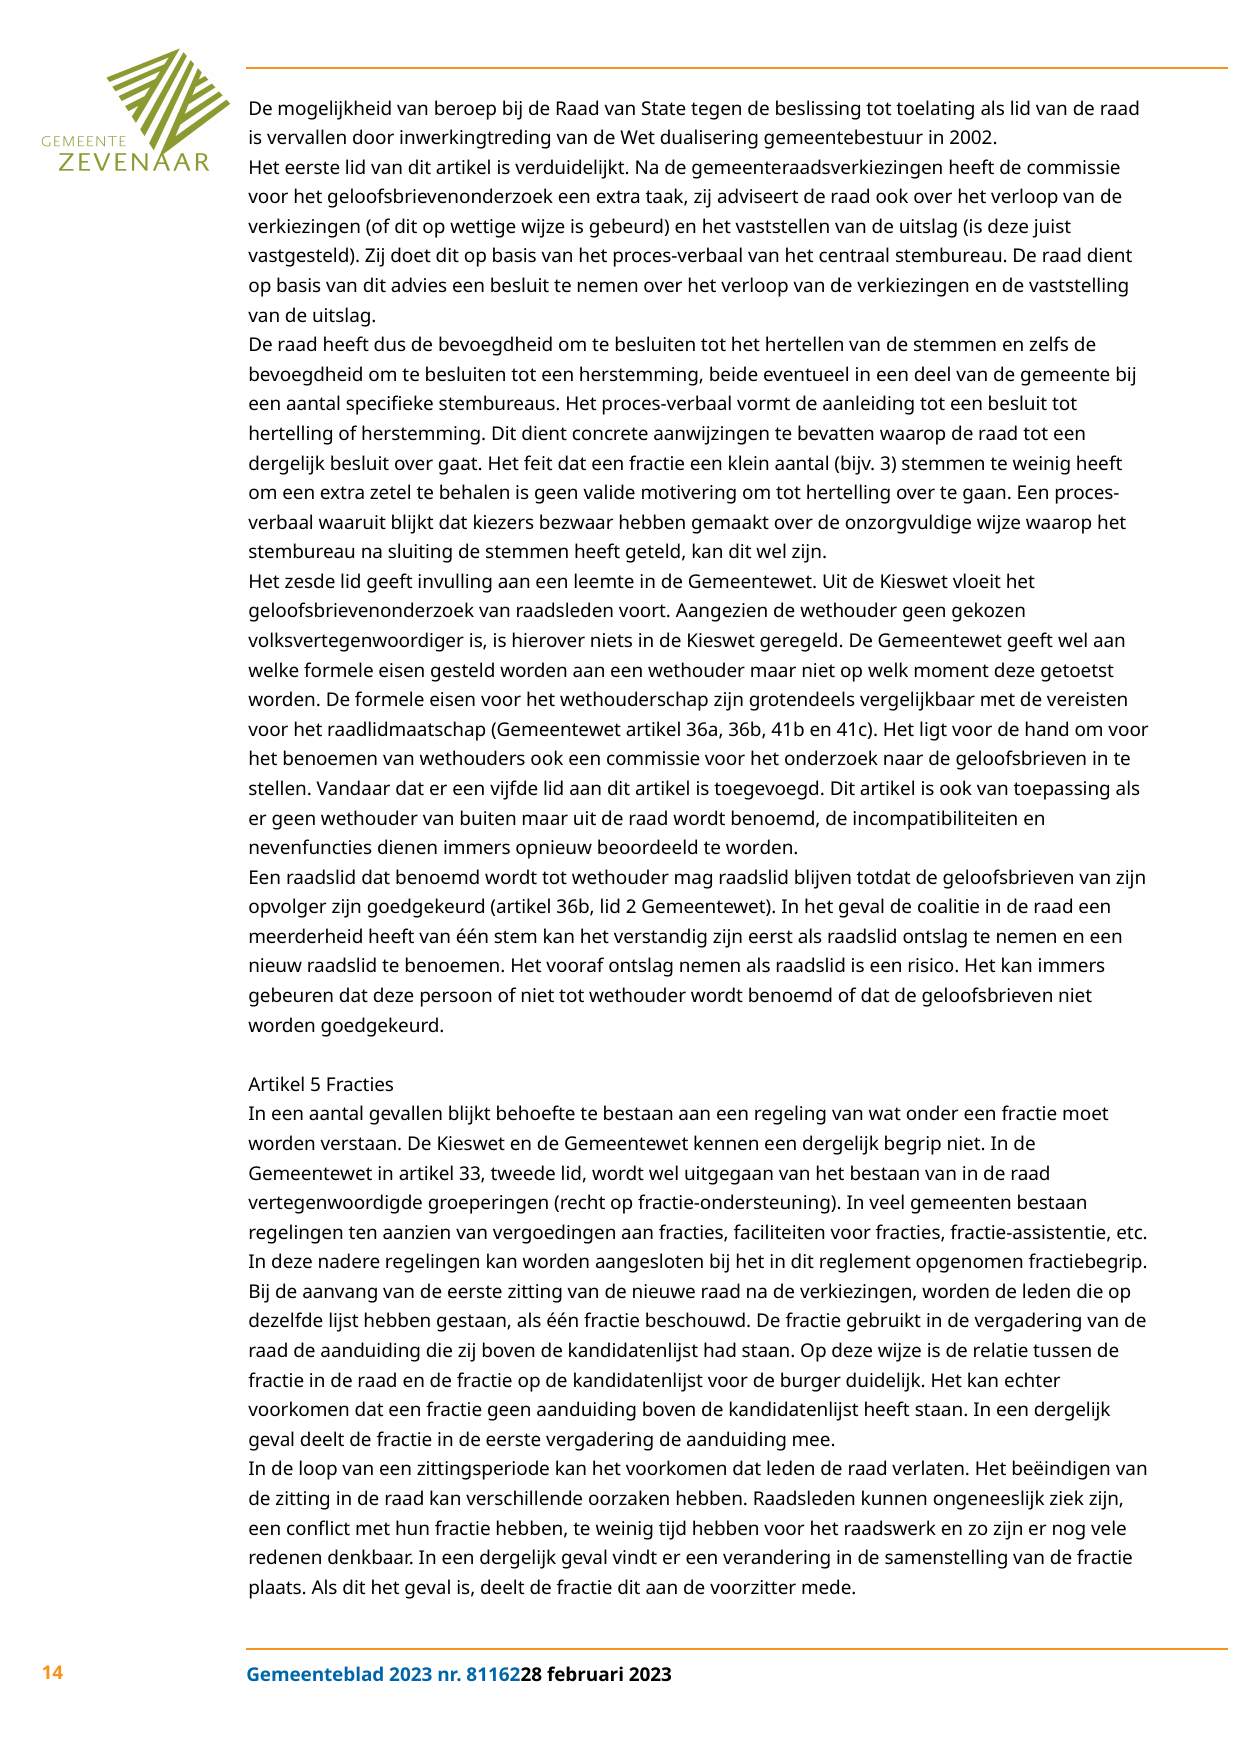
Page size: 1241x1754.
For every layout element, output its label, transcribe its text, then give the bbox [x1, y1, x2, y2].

text Een raadslid dat benoemd wordt tot wethouder mag raadslid blijven totdat de geloofsbrieven van zijn opvolger zijn goedgekeurd (artikel 36b, lid 2 Gemeentewet). In het geval de coalitie in de raad een meerderheid heeft van één stem kan het verstandig zijn eerst als raadslid ontslag te nemen en een nieuw raadslid te benoemen. Het vooraf ontslag nemen als raadslid is een risico. Het kan immers gebeuren dat deze persoon of niet tot wethouder wordt benoemd of dat de geloofsbrieven niet worden goedgekeurd. [248, 864, 1152, 1038]
text Het eerste lid van dit artikel is verduidelijkt. Na de gemeenteraadsverkiezingen heeft de commissie voor het geloofsbrievenonderzoek een extra taak, zij adviseert de raad ook over het verloop van de verkiezingen (of dit op wettige wijze is gebeurd) en het vaststellen van de uitslag (is deze juist vastgesteld). Zij doet dit op basis van het proces-verbaal van het centraal stembureau. De raad dient op basis van dit advies een besluit te nemen over het verloop van de verkiezingen en de vaststelling van de uitslag. [248, 154, 1152, 328]
text Bij de aanvang van de eerste zitting van de nieuwe raad na de verkiezingen, worden de leden die op dezelfde lijst hebben gestaan, als één fractie beschouwd. De fractie gebruikt in de vergadering van de raad de aanduiding die zij boven de kandidatenlijst had staan. Op deze wijze is de relatie tussen de fractie in de raad en de fractie op de kandidatenlijst voor de burger duidelijk. Het kan echter voorkomen dat een fractie geen aanduiding boven de kandidatenlijst heeft staan. In een dergelijk geval deelt de fractie in de eerste vergadering de aanduiding mee. [248, 1278, 1152, 1452]
text In een aantal gevallen blijkt behoefte te bestaan aan een regeling van wat onder een fractie moet worden verstaan. De Kieswet en de Gemeentewet kennen een dergelijk begrip niet. In de Gemeentewet in artikel 33, tweede lid, wordt wel uitgegaan van het bestaan van in de raad vertegenwoordigde groeperingen (recht op fractie-ondersteuning). In veel gemeenten bestaan regelingen ten aanzien van vergoedingen aan fracties, faciliteiten voor fracties, fractie-assistentie, etc. In deze nadere regelingen kan worden aangesloten bij het in dit reglement opgenomen fractiebegrip. [248, 1101, 1152, 1274]
text In de loop van een zittingsperiode kan het voorkomen dat leden de raad verlaten. Het beëindigen van de zitting in de raad kan verschillende oorzaken hebben. Raadsleden kunnen ongeneeslijk ziek zijn, een conflict met hun fractie hebben, te weinig tijd hebben voor het raadswerk en zo zijn er nog vele redenen denkbaar. In een dergelijk geval vindt er een verandering in de samenstelling van de fractie plaats. Als dit het geval is, deelt de fractie dit aan de voorzitter mede. [248, 1456, 1152, 1600]
text De raad heeft dus de bevoegdheid om te besluiten tot het hertellen van de stemmen en zelfs de bevoegdheid om te besluiten tot een herstemming, beide eventueel in een deel van de gemeente bij een aantal specifieke stembureaus. Het proces-verbaal vormt de aanleiding tot een besluit tot hertelling of herstemming. Dit dient concrete aanwijzingen te bevatten waarop de raad tot een dergelijk besluit over gaat. Het feit dat een fractie een klein aantal (bijv. 3) stemmen te weinig heeft om een extra zetel te behalen is geen valide motivering om tot hertelling over te gaan. Een proces-verbaal waaruit blijkt dat kiezers bezwaar hebben gemaakt over de onzorgvuldige wijze waarop het stembureau na sluiting de stemmen heeft geteld, kan dit wel zijn. [248, 331, 1152, 564]
picture [41, 47, 231, 172]
text Het zesde lid geeft invulling aan een leemte in de Gemeentewet. Uit de Kieswet vloeit het geloofsbrievenonderzoek van raadsleden voort. Aangezien de wethouder geen gekozen volksvertegenwoordiger is, is hierover niets in de Kieswet geregeld. De Gemeentewet geeft wel aan welke formele eisen gesteld worden aan een wethouder maar niet op welk moment deze getoetst worden. De formele eisen voor het wethouderschap zijn grotendeels vergelijkbaar met de vereisten voor het raadlidmaatschap (Gemeentewet artikel 36a, 36b, 41b en 41c). Het ligt voor de hand om voor het benoemen van wethouders ook een commissie voor het onderzoek naar de geloofsbrieven in te stellen. Vandaar dat er een vijfde lid aan dit artikel is toegevoegd. Dit artikel is ook van toepassing als er geen wethouder van buiten maar uit de raad wordt benoemd, de incompatibiliteiten en nevenfuncties dienen immers opnieuw beoordeeld te worden. [248, 568, 1152, 860]
text De mogelijkheid van beroep bij de Raad van State tegen de beslissing tot toelating als lid van de raad is vervallen door inwerkingtreding van de Wet dualisering gemeentebestuur in 2002. [248, 95, 1152, 150]
text Artikel 5 Fracties [248, 1071, 1152, 1097]
